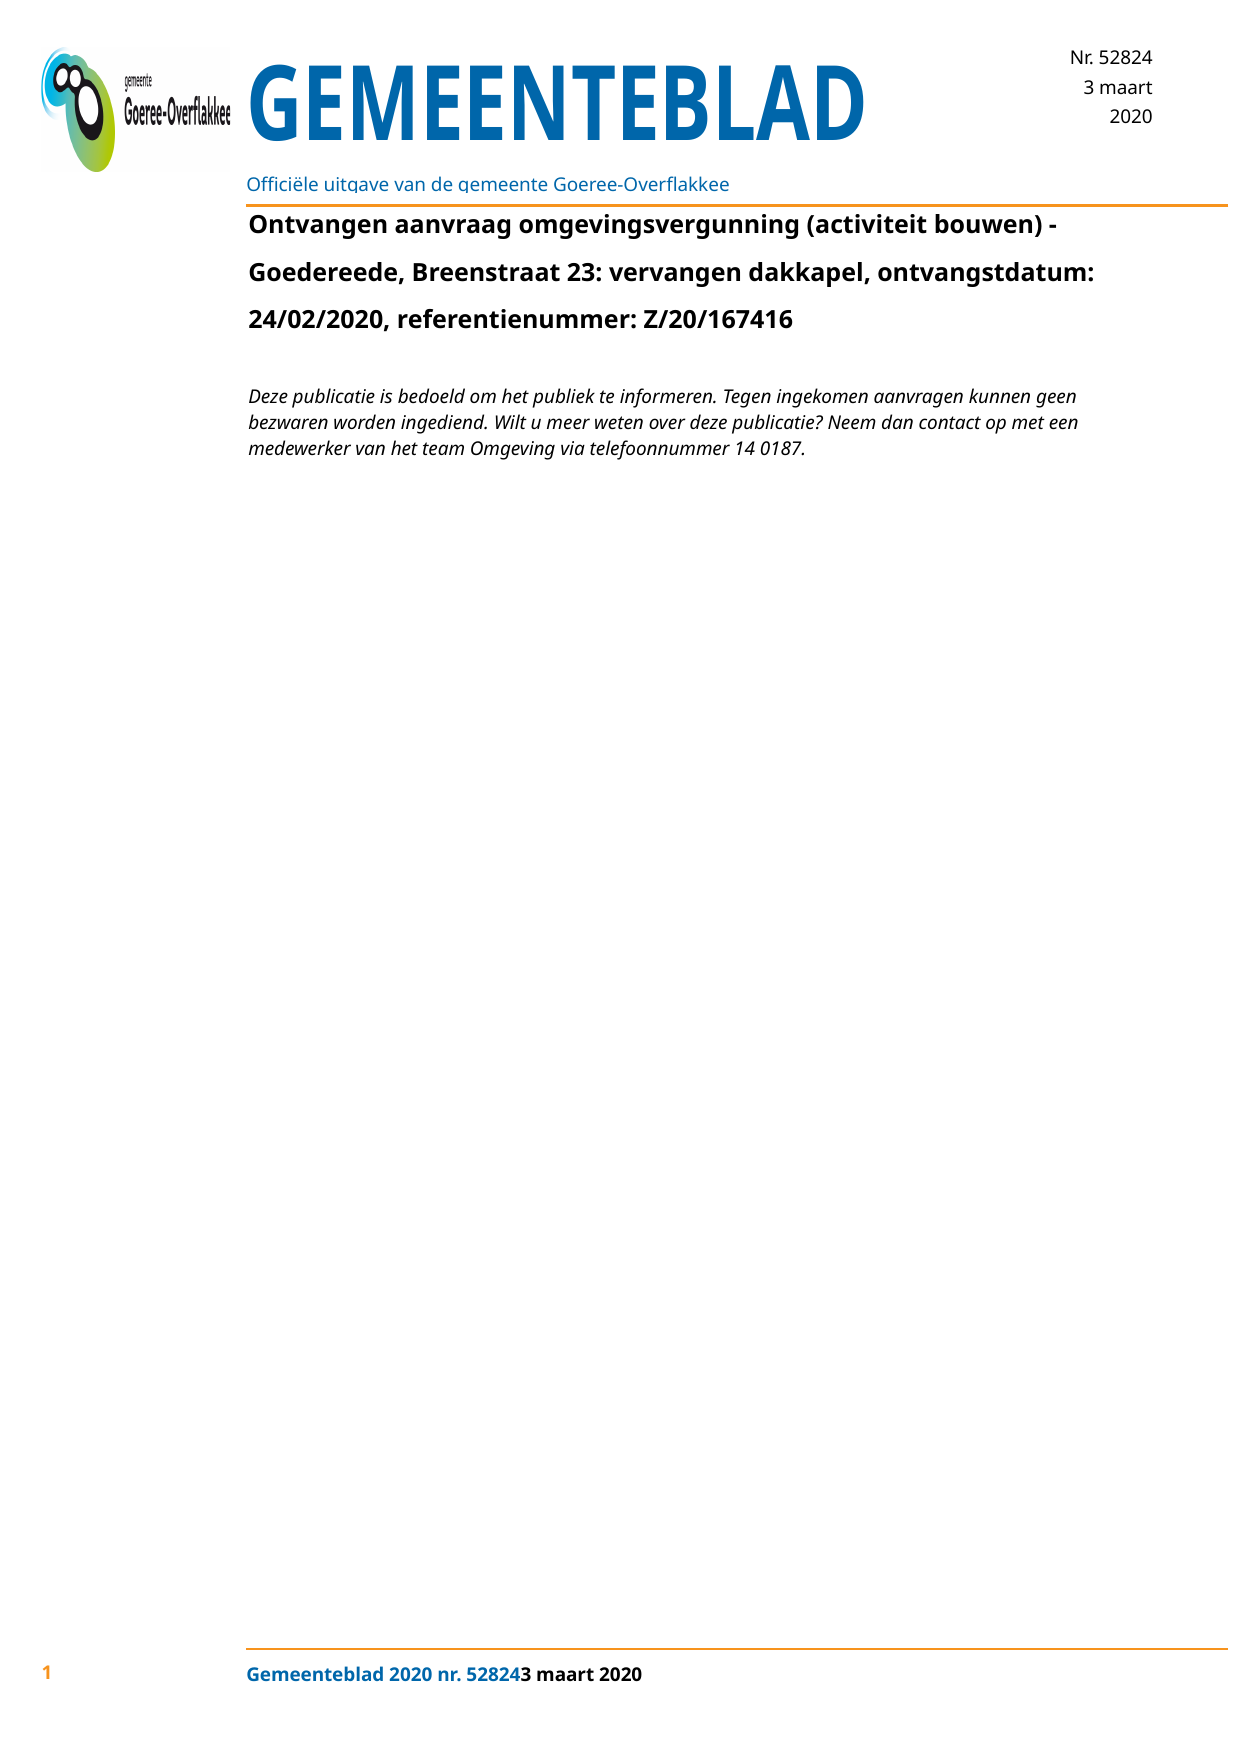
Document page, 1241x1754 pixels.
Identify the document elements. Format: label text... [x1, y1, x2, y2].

text Ontvangen aanvraag omgevingsvergunning (activiteit bouwen) - Goedereede, Breenstraat 23: vervangen dakkapel, ontvangstdatum: 24/02/2020, referentienummer: Z/20/167416 [248, 207, 1152, 336]
text Deze publicatie is bedoeld om het publiek te informeren. Tegen ingekomen aanvragen kunnen geen bezwaren worden ingediend. Wilt u meer weten over deze publicatie? Neem dan contact op met een medewerker van het team Omgeving via telefoonnummer 14 0187. [248, 384, 1152, 461]
picture [41, 47, 231, 172]
